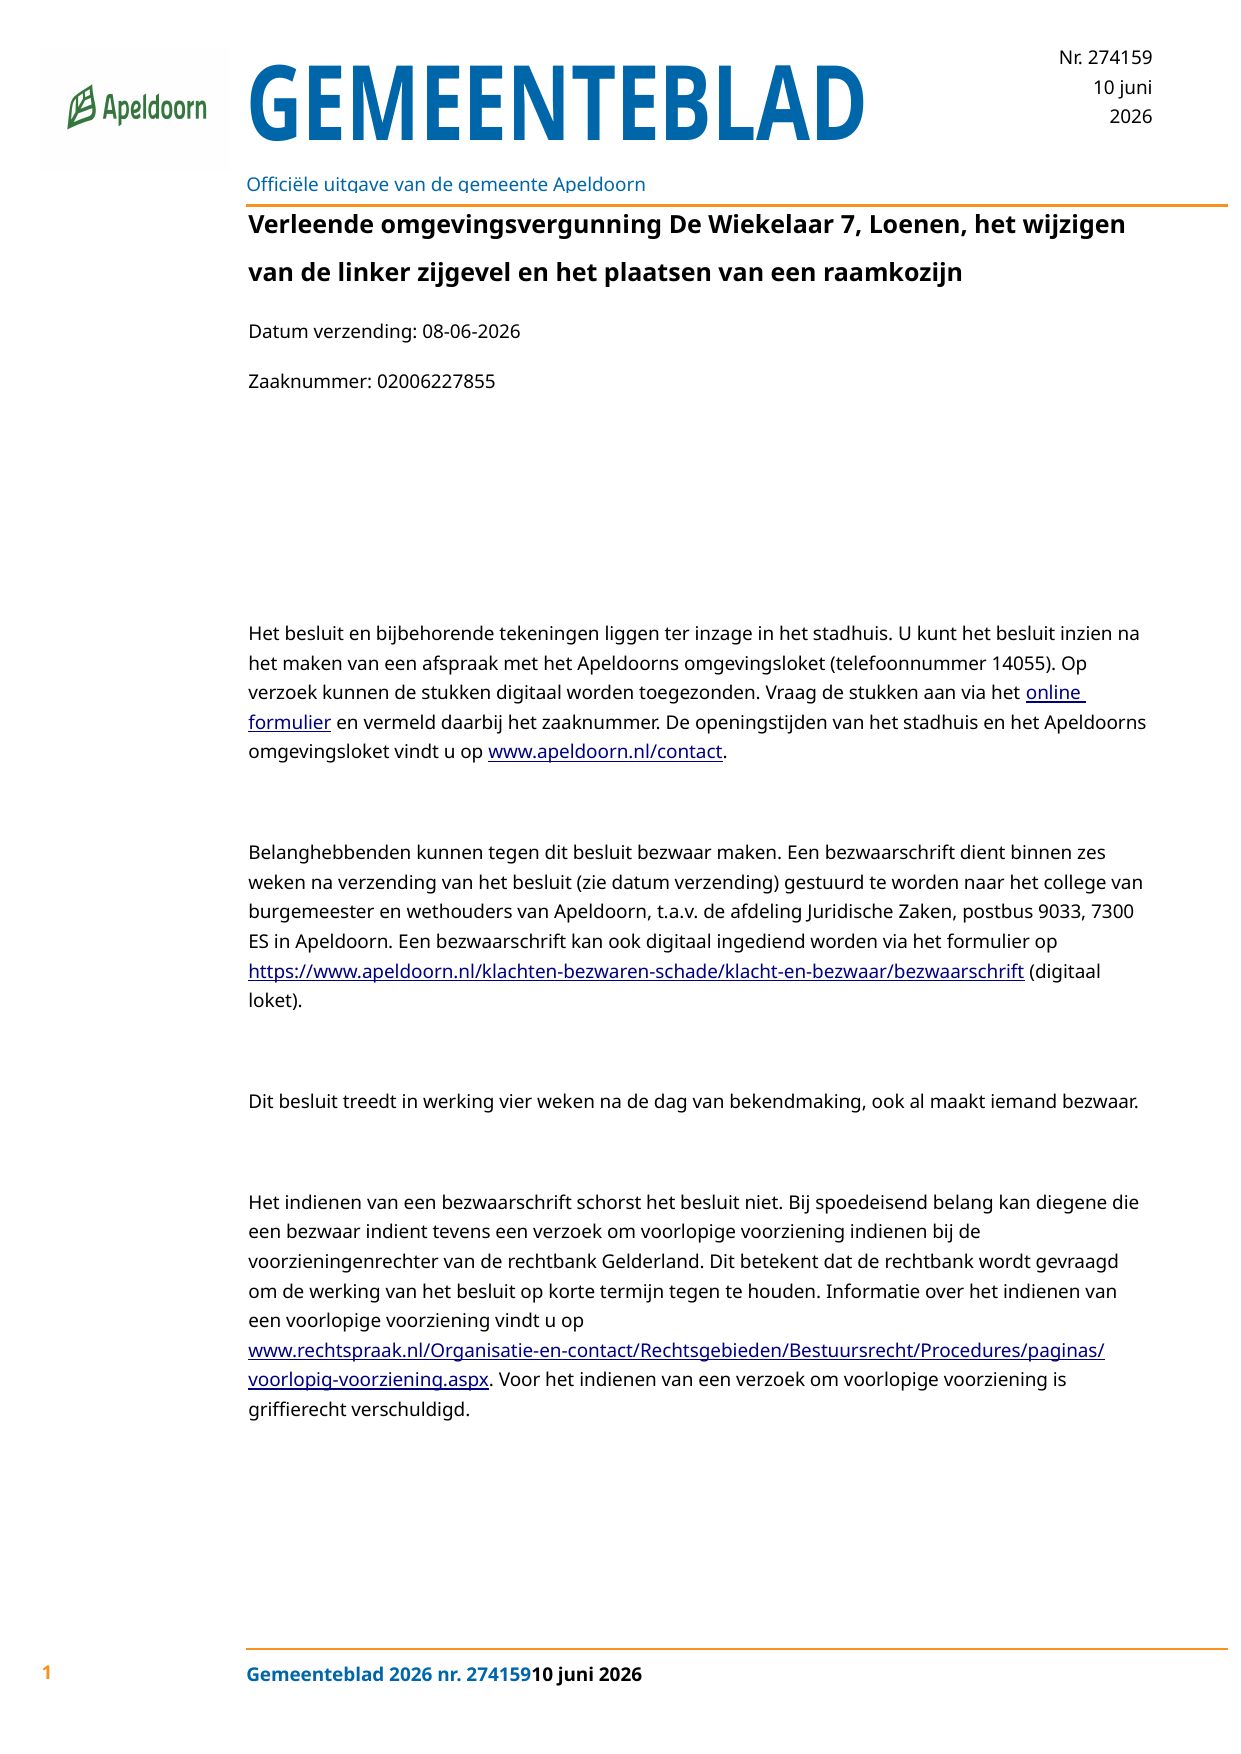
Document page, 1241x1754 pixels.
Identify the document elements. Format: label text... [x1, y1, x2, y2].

text Verleende omgevingsvergunning De Wiekelaar 7, Loenen, het wijzigen van de linker zijgevel en het plaatsen van een raamkozijn [248, 207, 1152, 288]
picture [41, 47, 231, 172]
text Het besluit en bijbehorende tekeningen liggen ter inzage in het stadhuis. U kunt het besluit inzien na het maken van een afspraak met het Apeldoorns omgevingsloket (telefoonnummer 14055). Op verzoek kunnen de stukken digitaal worden toegezonden. Vraag de stukken aan via het online formulier en vermeld daarbij het zaaknummer. De openingstijden van het stadhuis en het Apeldoorns omgevingsloket vindt u op www.apeldoorn.nl/contact. [248, 620, 1152, 764]
text Dit besluit treedt in werking vier weken na de dag van bekendmaking, ook al maakt iemand bezwaar. [248, 1088, 1152, 1114]
text Het indienen van een bezwaarschrift schorst het besluit niet. Bij spoedeisend belang kan diegene die een bezwaar indient tevens een verzoek om voorlopige voorziening indienen bij de voorzieningenrechter van de rechtbank Gelderland. Dit betekent dat de rechtbank wordt gevraagd om de werking van het besluit op korte termijn tegen te houden. Informatie over het indienen van een voorlopige voorziening vindt u op www.rechtspraak.nl/Organisatie-en-contact/Rechtsgebieden/Bestuursrecht/Procedures/paginas/voorlopig-voorziening.aspx. Voor het indienen van een verzoek om voorlopige voorziening is griffierecht verschuldigd. [248, 1189, 1152, 1422]
text Zaaknummer: 02006227855 [248, 368, 1152, 394]
text Belanghebbenden kunnen tegen dit besluit bezwaar maken. Een bezwaarschrift dient binnen zes weken na verzending van het besluit (zie datum verzending) gestuurd te worden naar het college van burgemeester en wethouders van Apeldoorn, t.a.v. de afdeling Juridische Zaken, postbus 9033, 7300 ES in Apeldoorn. Een bezwaarschrift kan ook digitaal ingediend worden via het formulier op https://www.apeldoorn.nl/klachten-bezwaren-schade/klacht-en-bezwaar/bezwaarschrift (digitaal loket). [248, 839, 1152, 1013]
text Datum verzending: 08-06-2026 [248, 318, 1152, 344]
